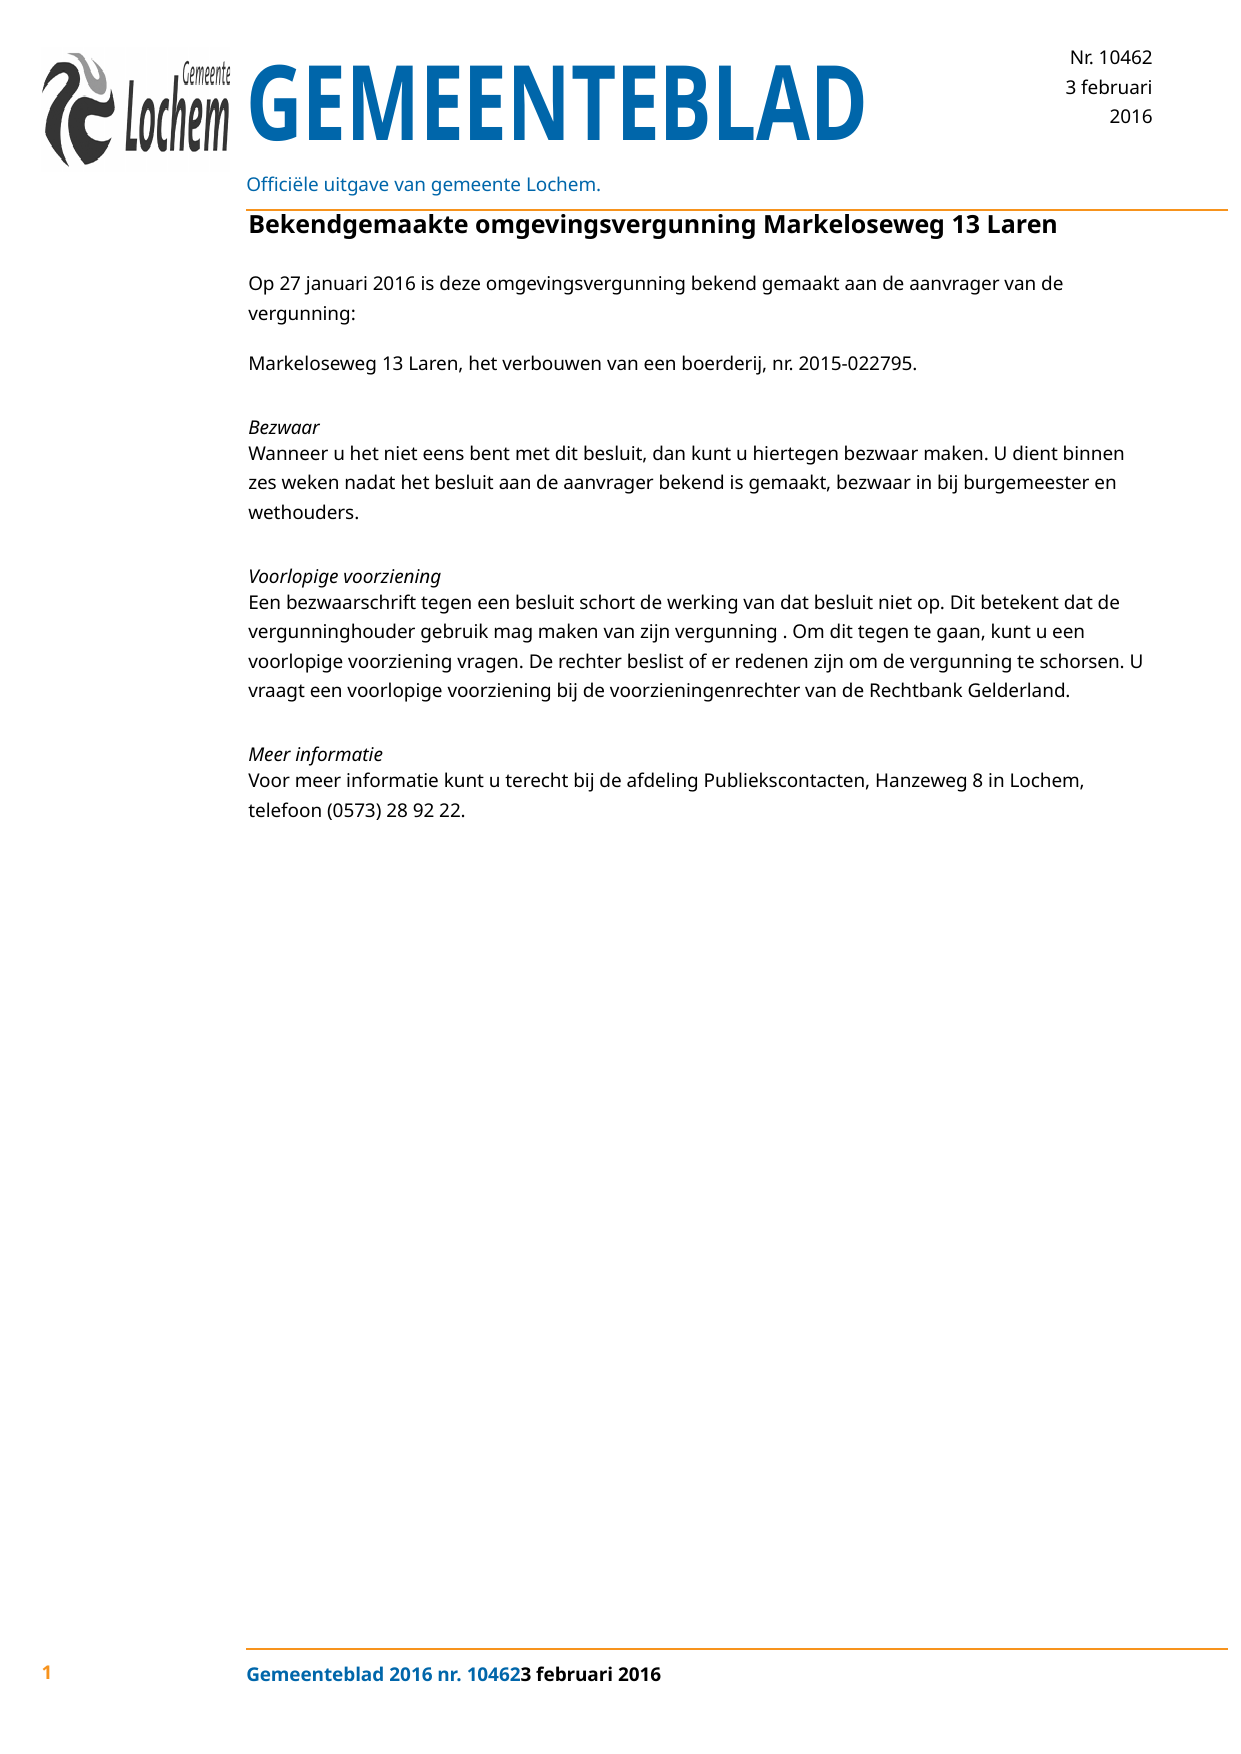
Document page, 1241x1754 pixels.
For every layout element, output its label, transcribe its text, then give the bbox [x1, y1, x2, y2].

text Voorlopige voorziening [248, 563, 1152, 589]
text Markeloseweg 13 Laren, het verbouwen van een boerderij, nr. 2015-022795. [248, 350, 1152, 376]
text Meer informatie [248, 742, 1152, 767]
text Bekendgemaakte omgevingsvergunning Markeloseweg 13 Laren [248, 211, 1152, 241]
text Op 27 januari 2016 is deze omgevingsvergunning bekend gemaakt aan de aanvrager van de vergunning: [248, 270, 1152, 326]
text Wanneer u het niet eens bent met dit besluit, dan kunt u hiertegen bezwaar maken. U dient binnen zes weken nadat het besluit aan de aanvrager bekend is gemaakt, bezwaar in bij burgemeester en wethouders. [248, 440, 1152, 525]
picture [41, 47, 231, 172]
text Bezwaar [248, 414, 1152, 440]
text Voor meer informatie kunt u terecht bij de afdeling Publiekscontacten, Hanzeweg 8 in Lochem, telefoon (0573) 28 92 22. [248, 767, 1152, 823]
text Een bezwaarschrift tegen een besluit schort de werking van dat besluit niet op. Dit betekent dat de vergunninghouder gebruik mag maken van zijn vergunning . Om dit tegen te gaan, kunt u een voorlopige voorziening vragen. De rechter beslist of er redenen zijn om de vergunning te schorsen. U vraagt een voorlopige voorziening bij de voorzieningenrechter van de Rechtbank Gelderland. [248, 589, 1152, 703]
